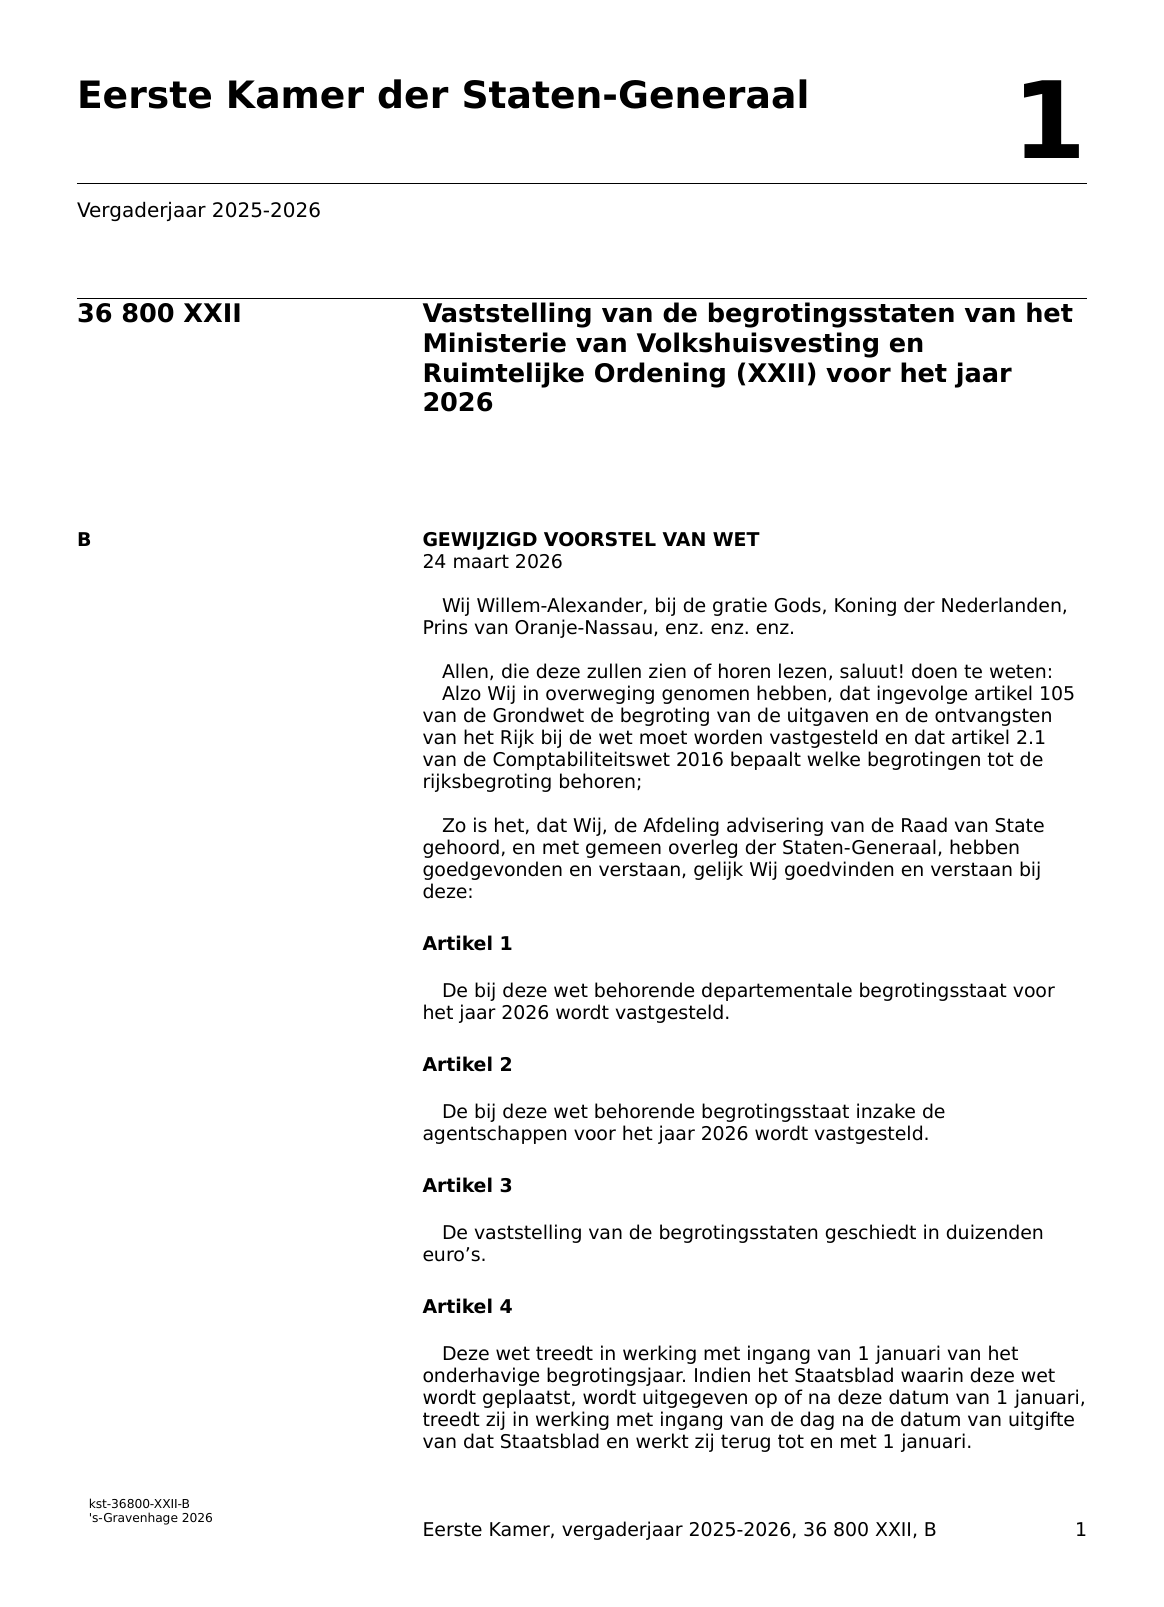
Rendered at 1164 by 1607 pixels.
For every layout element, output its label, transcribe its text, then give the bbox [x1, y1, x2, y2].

text 24 maart 2026 [422, 551, 1087, 573]
text kst-36800-XXII-B [88, 1497, 323, 1511]
subtitle B GEWIJZIGD VOORSTEL VAN WET [77, 529, 1087, 551]
text De vaststelling van de begrotingsstaten geschiedt in duizenden euro’s. [422, 1222, 1087, 1266]
subtitle 36 800 XXII Vaststelling van de begrotingsstaten van het Ministerie van Volkshuisvesting en Ruimtelijke Ordening (XXII) voor het jaar 2026 [77, 299, 1087, 418]
table_cell Vergaderjaar 2025-2026 [77, 184, 1087, 298]
text Zo is het, dat Wij, de Afdeling advisering van de Raad van State gehoord, en met gemeen overleg der Staten-Generaal, hebben goedgevonden en verstaan, gelijk Wij goedvinden en verstaan bij deze: [422, 815, 1087, 903]
subtitle Artikel 3 [422, 1175, 1087, 1197]
text De bij deze wet behorende departementale begrotingsstaat voor het jaar 2026 wordt vastgesteld. [422, 980, 1087, 1024]
text Wij Willem-Alexander, bij de gratie Gods, Koning der Nederlanden, Prins van Oranje-Nassau, enz. enz. enz. [422, 595, 1087, 639]
text 's-Gravenhage 2026 [88, 1511, 323, 1525]
table_header Eerste Kamer der Staten-Generaal [77, 59, 886, 183]
subtitle Artikel 1 [422, 933, 1087, 955]
text Deze wet treedt in werking met ingang van 1 januari van het onderhavige begrotingsjaar. Indien het Staatsblad waarin deze wet wordt geplaatst, wordt uitgegeven op of na deze datum van 1 januari, treedt zij in werking met ingang van de dag na de datum van uitgifte van dat Staatsblad en werkt zij terug tot en met 1 januari. [422, 1343, 1087, 1453]
table_header 1 [886, 59, 1087, 183]
subtitle Artikel 4 [422, 1296, 1087, 1318]
text Alzo Wij in overweging genomen hebben, dat ingevolge artikel 105 van de Grondwet de begroting van de uitgaven en de ontvangsten van het Rijk bij de wet moet worden vastgesteld en dat artikel 2.1 van de Comptabiliteitswet 2016 bepaalt welke begrotingen tot de rijksbegroting behoren; [422, 683, 1087, 793]
text Allen, die deze zullen zien of horen lezen, saluut! doen te weten: [422, 661, 1087, 683]
text De bij deze wet behorende begrotingsstaat inzake de agentschappen voor het jaar 2026 wordt vastgesteld. [422, 1101, 1087, 1145]
subtitle Artikel 2 [422, 1054, 1087, 1076]
